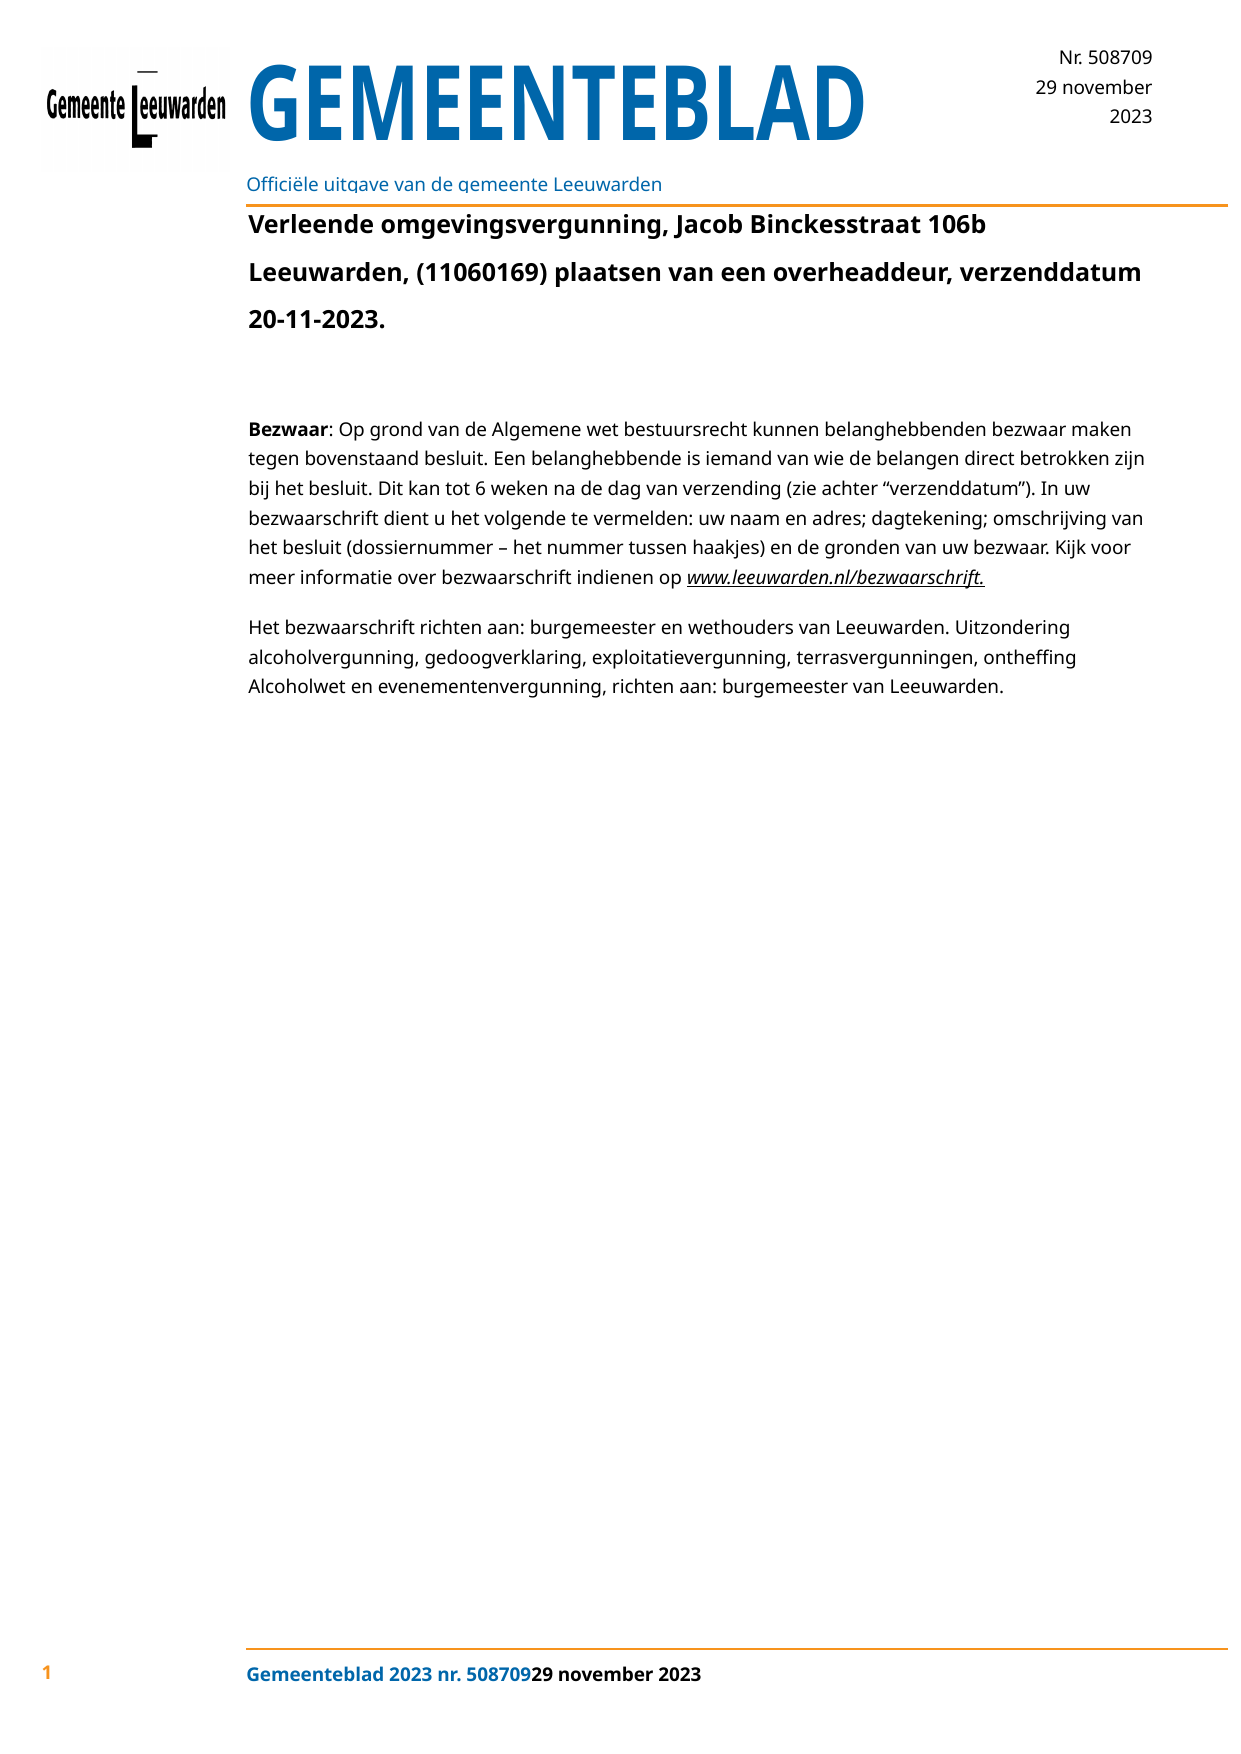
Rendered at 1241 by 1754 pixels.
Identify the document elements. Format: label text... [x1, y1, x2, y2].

text Verleende omgevingsvergunning, Jacob Binckesstraat 106b Leeuwarden, (11060169) plaatsen van een overheaddeur, verzenddatum 20-11-2023. [248, 207, 1152, 336]
text Het bezwaarschrift richten aan: burgemeester en wethouders van Leeuwarden. Uitzondering alcoholvergunning, gedoogverklaring, exploitatievergunning, terrasvergunningen, ontheffing Alcoholwet en evenementenvergunning, richten aan: burgemeester van Leeuwarden. [248, 614, 1152, 699]
text Bezwaar: Op grond van de Algemene wet bestuursrecht kunnen belanghebbenden bezwaar maken tegen bovenstaand besluit. Een belanghebbende is iemand van wie de belangen direct betrokken zijn bij het besluit. Dit kan tot 6 weken na de dag van verzending (zie achter “verzenddatum”). In uw bezwaarschrift dient u het volgende te vermelden: uw naam en adres; dagtekening; omschrijving van het besluit (dossiernummer – het nummer tussen haakjes) en de gronden van uw bezwaar. Kijk voor meer informatie over bezwaarschrift indienen op www.leeuwarden.nl/bezwaarschrift. [248, 416, 1152, 589]
picture [41, 47, 231, 172]
